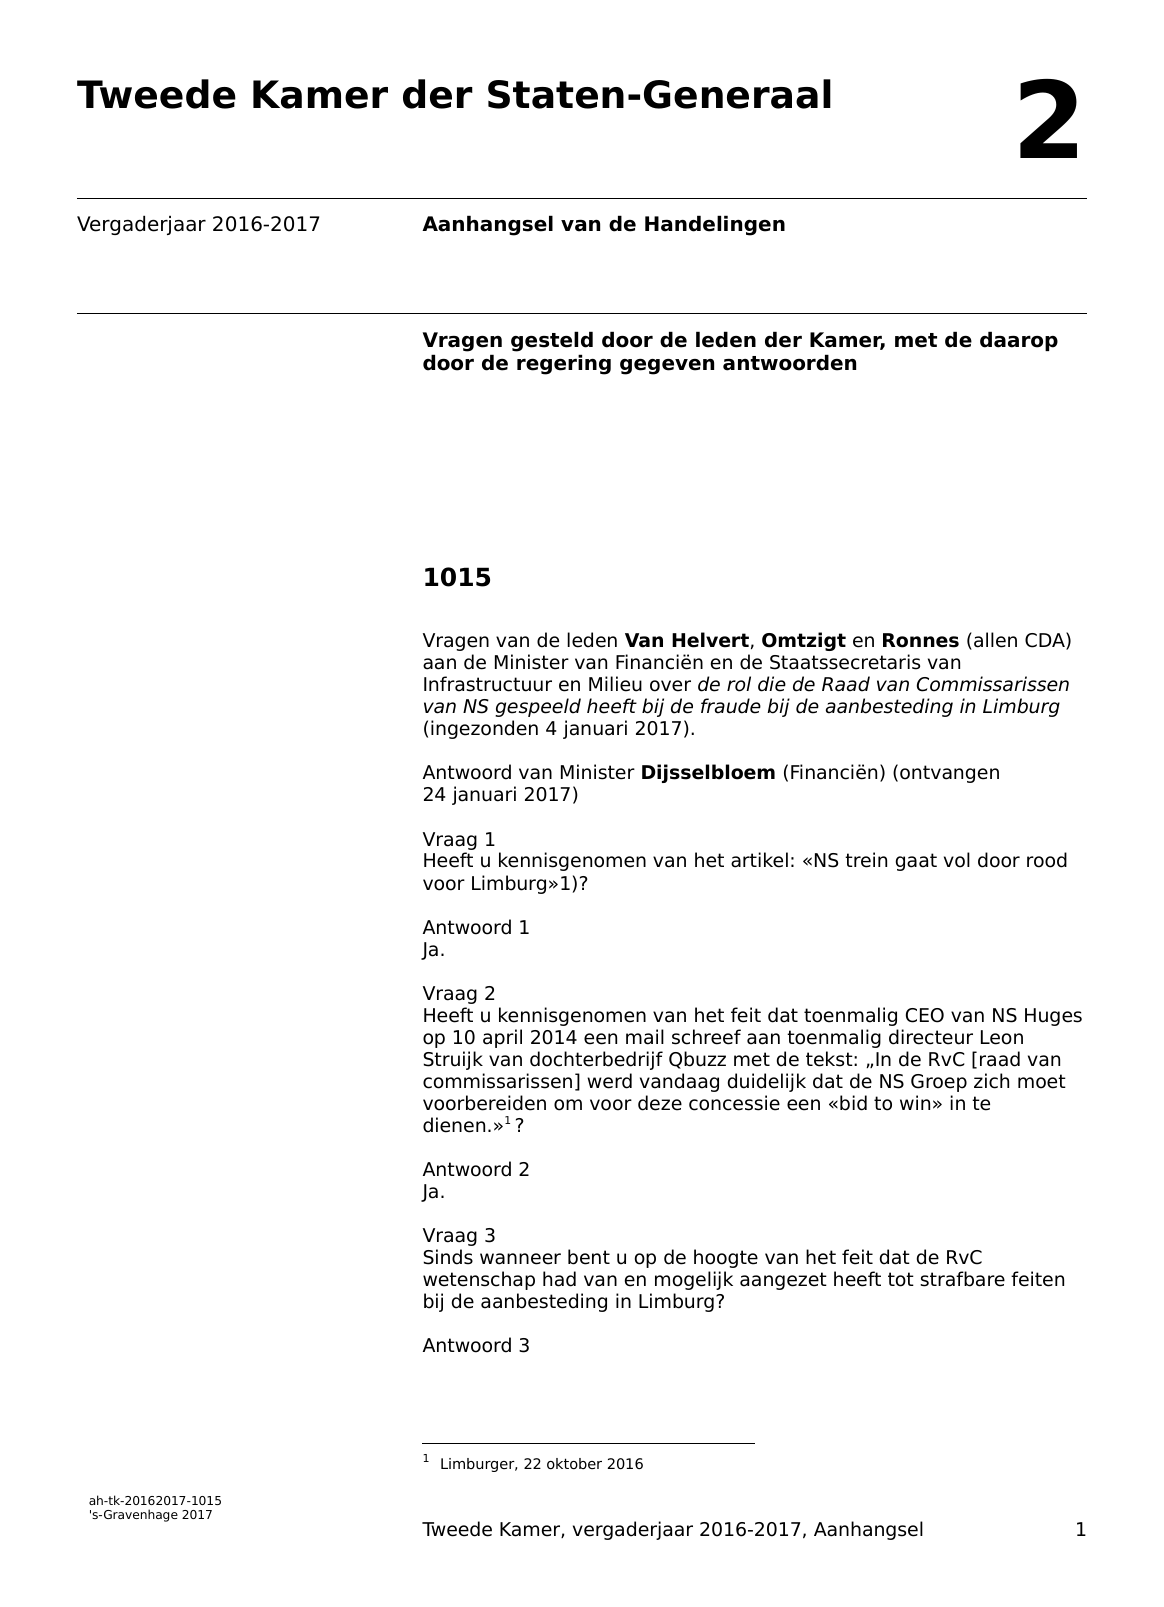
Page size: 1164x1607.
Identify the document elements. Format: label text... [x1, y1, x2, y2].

text 1015 [422, 563, 1087, 592]
text 's-Gravenhage 2017 [88, 1508, 323, 1522]
text Sinds wanneer bent u op de hoogte van het feit dat de RvC wetenschap had van en mogelijk aangezet heeft tot strafbare feiten bij de aanbesteding in Limburg? [422, 1247, 1087, 1313]
text Vragen van de leden Van Helvert, Omtzigt en Ronnes (allen CDA) aan de Minister van Financiën en de Staatssecretaris van Infrastructuur en Milieu over de rol die de Raad van Commissarissen van NS gespeeld heeft bij de fraude bij de aanbesteding in Limburg (ingezonden 4 januari 2017). [422, 630, 1087, 740]
text Antwoord 3 [422, 1335, 1087, 1357]
table_cell Vragen gesteld door de leden der Kamer, met de daarop door de regering gegeven antwoorden [422, 314, 1087, 375]
text Limburger, 22 oktober 2016 [422, 1452, 1087, 1474]
text Antwoord van Minister Dijsselbloem (Financiën) (ontvangen 24 januari 2017) [422, 762, 1087, 806]
text ah-tk-20162017-1015 [88, 1494, 323, 1508]
table_cell [77, 314, 422, 375]
text Vraag 1 [422, 828, 1087, 850]
table_cell Vergaderjaar 2016-2017 [77, 199, 422, 313]
text Vraag 2 [422, 983, 1087, 1005]
text Ja. [422, 938, 1087, 961]
text Vraag 3 [422, 1225, 1087, 1247]
text Heeft u kennisgenomen van het artikel: «NS trein gaat vol door rood voor Limburg»1)? [422, 850, 1087, 894]
table_cell Aanhangsel van de Handelingen [422, 199, 1087, 313]
text Heeft u kennisgenomen van het feit dat toenmalig CEO van NS Huges op 10 april 2014 een mail schreef aan toenmalig directeur Leon Struijk van dochterbedrijf Qbuzz met de tekst: „In de RvC [raad van commissarissen] werd vandaag duidelijk dat de NS Groep zich moet voorbereiden om voor deze concessie een «bid to win» in te dienen.»? [422, 1005, 1087, 1137]
table_header 2 [886, 59, 1087, 198]
text Antwoord 2 [422, 1159, 1087, 1181]
text Ja. [422, 1181, 1087, 1203]
table_header Tweede Kamer der Staten-Generaal [77, 59, 886, 198]
text Antwoord 1 [422, 917, 1087, 938]
